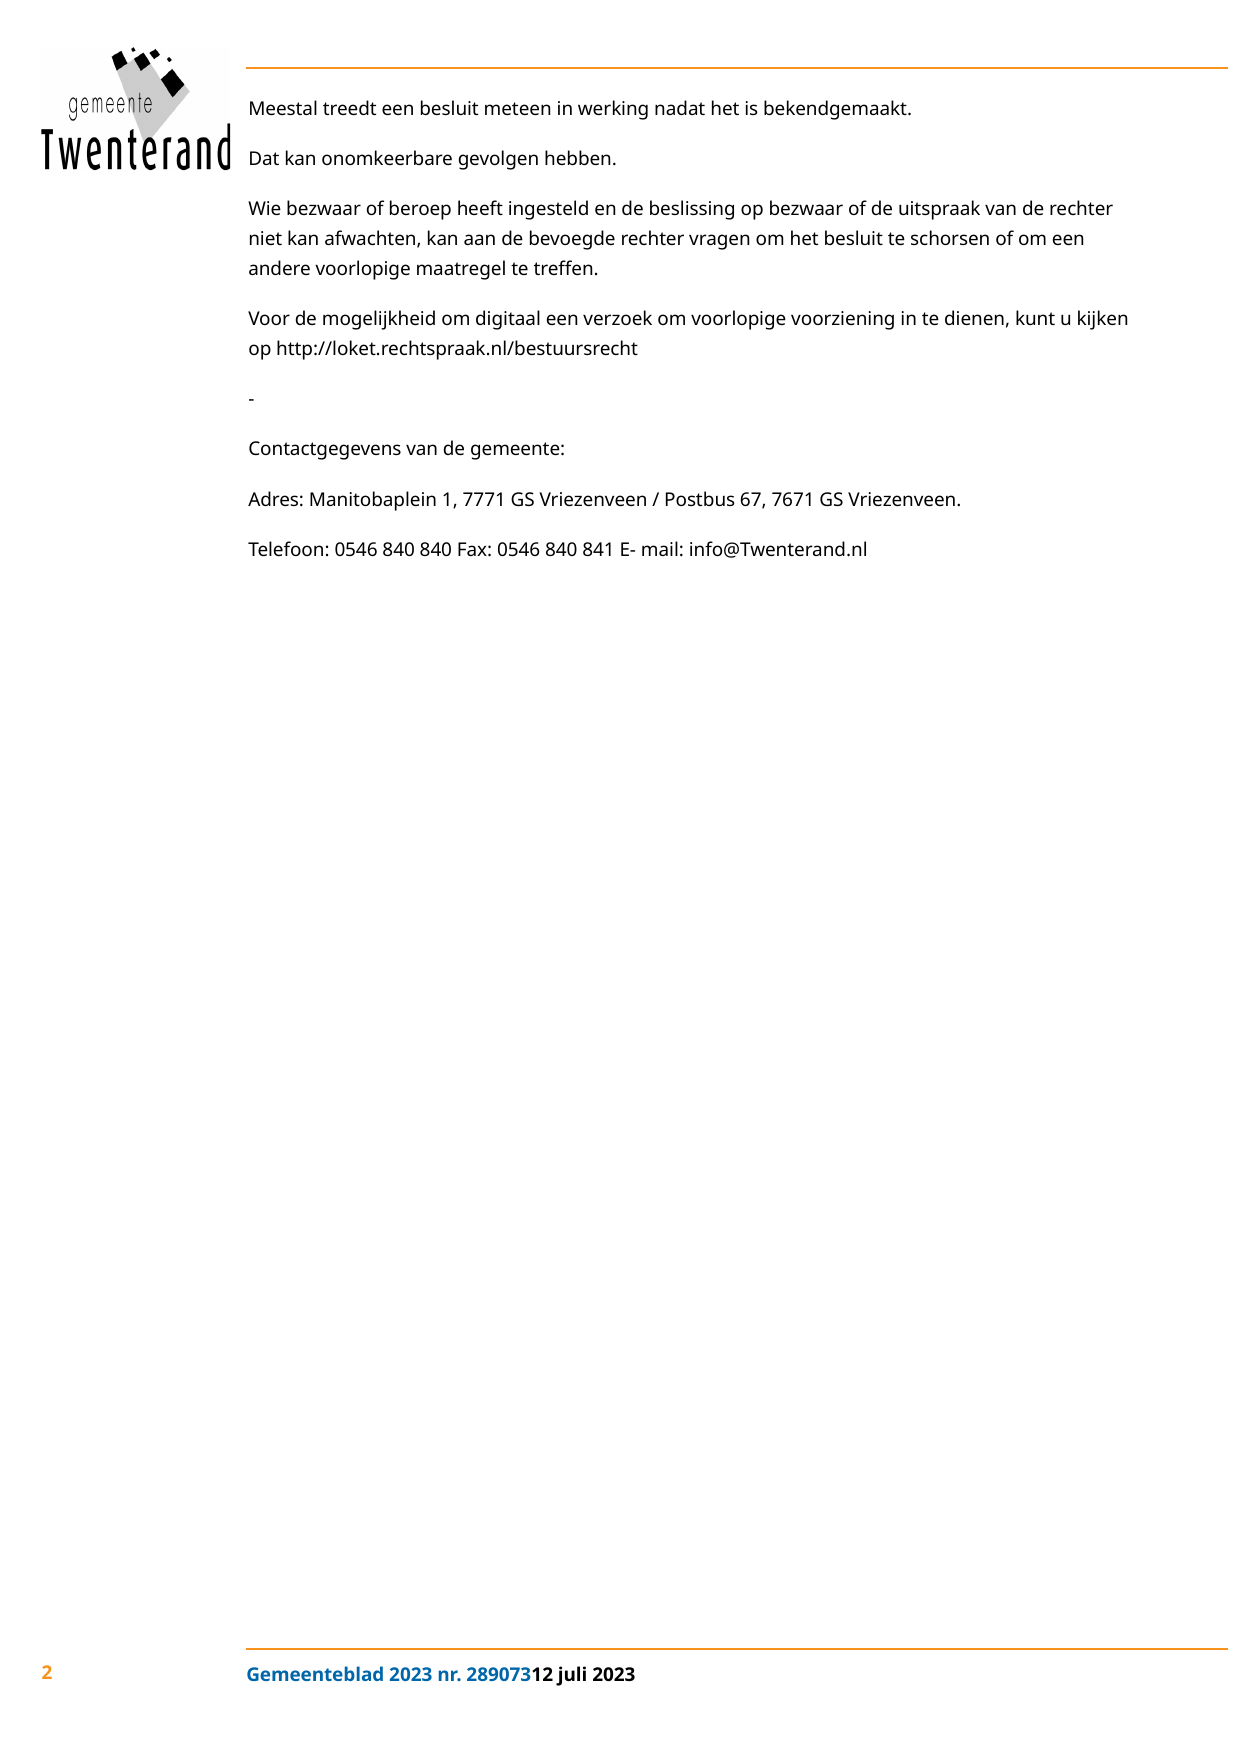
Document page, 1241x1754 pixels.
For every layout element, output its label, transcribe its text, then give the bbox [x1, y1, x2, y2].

picture [41, 47, 231, 172]
text - [248, 385, 1152, 411]
text Dat kan onomkeerbare gevolgen hebben. [248, 145, 1152, 171]
text Voor de mogelijkheid om digitaal een verzoek om voorlopige voorziening in te dienen, kunt u kijken op http://loket.rechtspraak.nl/bestuursrecht [248, 305, 1152, 361]
text Contactgegevens van de gemeente: [248, 436, 1152, 461]
text Meestal treedt een besluit meteen in werking nadat het is bekendgemaakt. [248, 95, 1152, 121]
text Adres: Manitobaplein 1, 7771 GS Vriezenveen / Postbus 67, 7671 GS Vriezenveen. [248, 486, 1152, 512]
text Telefoon: 0546 840 840 Fax: 0546 840 841 E- mail: info@Twenterand.nl [248, 536, 1152, 562]
text Wie bezwaar of beroep heeft ingesteld en de beslissing op bezwaar of de uitspraak van de rechter niet kan afwachten, kan aan de bevoegde rechter vragen om het besluit te schorsen of om een andere voorlopige maatregel te treffen. [248, 196, 1152, 281]
